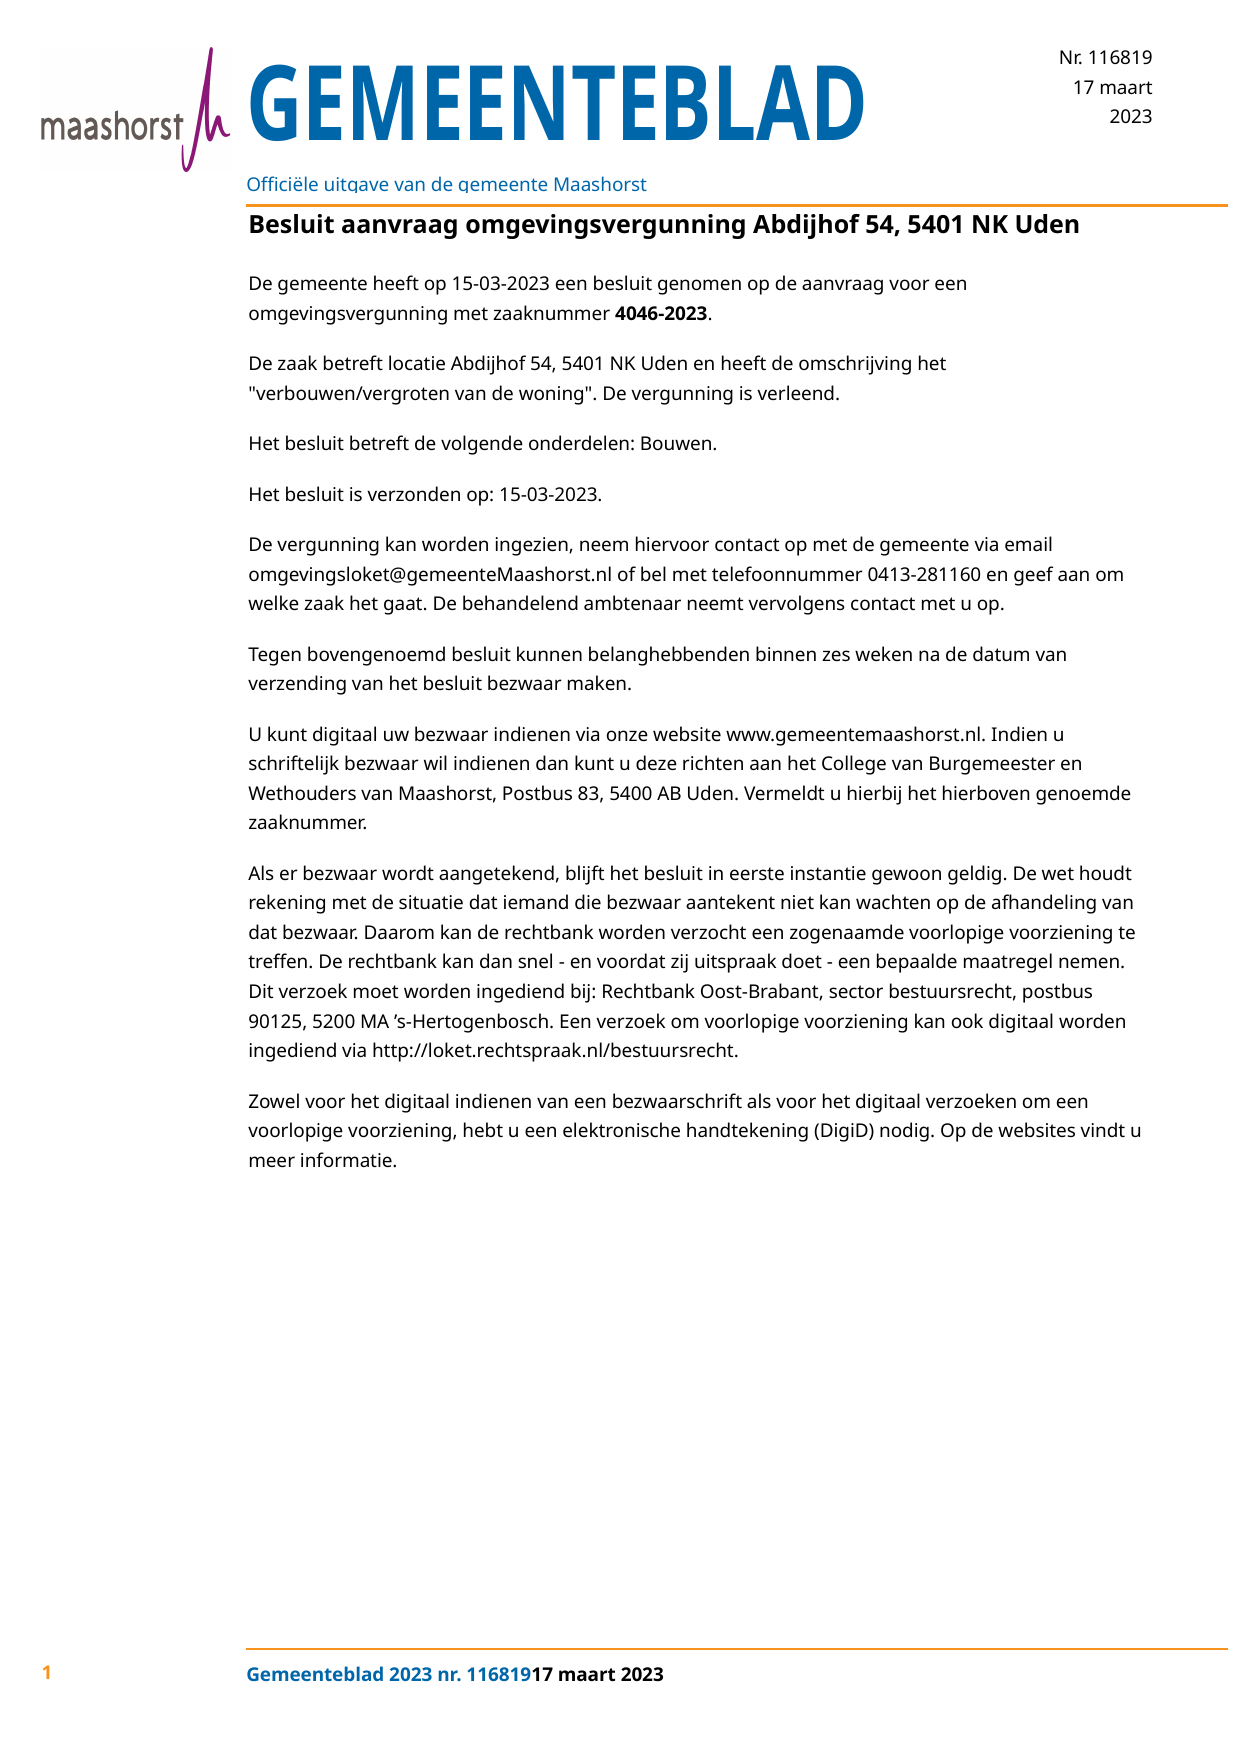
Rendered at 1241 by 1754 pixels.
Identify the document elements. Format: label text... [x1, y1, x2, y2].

picture [41, 47, 231, 172]
text Besluit aanvraag omgevingsvergunning Abdijhof 54, 5401 NK Uden [248, 207, 1152, 241]
text Tegen bovengenoemd besluit kunnen belanghebbenden binnen zes weken na de datum van verzending van het besluit bezwaar maken. [248, 641, 1152, 696]
text Het besluit is verzonden op: 15-03-2023. [248, 481, 1152, 506]
text De zaak betreft locatie Abdijhof 54, 5401 NK Uden en heeft de omschrijving het "verbouwen/vergroten van de woning". De vergunning is verleend. [248, 350, 1152, 406]
text De vergunning kan worden ingezien, neem hiervoor contact op met de gemeente via email omgevingsloket@gemeenteMaashorst.nl of bel met telefoonnummer 0413-281160 en geef aan om welke zaak het gaat. De behandelend ambtenaar neemt vervolgens contact met u op. [248, 531, 1152, 616]
text De gemeente heeft op 15-03-2023 een besluit genomen op de aanvraag voor een omgevingsvergunning met zaaknummer 4046-2023. [248, 270, 1152, 326]
text Het besluit betreft de volgende onderdelen: Bouwen. [248, 430, 1152, 456]
text U kunt digitaal uw bezwaar indienen via onze website www.gemeentemaashorst.nl. Indien u schriftelijk bezwaar wil indienen dan kunt u deze richten aan het College van Burgemeester en Wethouders van Maashorst, Postbus 83, 5400 AB Uden. Vermeldt u hierbij het hierboven genoemde zaaknummer. [248, 721, 1152, 835]
text Zowel voor het digitaal indienen van een bezwaarschrift als voor het digitaal verzoeken om een voorlopige voorziening, hebt u een elektronische handtekening (DigiD) nodig. Op de websites vindt u meer informatie. [248, 1088, 1152, 1173]
text Als er bezwaar wordt aangetekend, blijft het besluit in eerste instantie gewoon geldig. De wet houdt rekening met de situatie dat iemand die bezwaar aantekent niet kan wachten op de afhandeling van dat bezwaar. Daarom kan de rechtbank worden verzocht een zogenaamde voorlopige voorziening te treffen. De rechtbank kan dan snel - en voordat zij uitspraak doet - een bepaalde maatregel nemen. Dit verzoek moet worden ingediend bij: Rechtbank Oost-Brabant, sector bestuursrecht, postbus 90125, 5200 MA ’s-Hertogenbosch. Een verzoek om voorlopige voorziening kan ook digitaal worden ingediend via http://loket.rechtspraak.nl/bestuursrecht. [248, 860, 1152, 1063]
